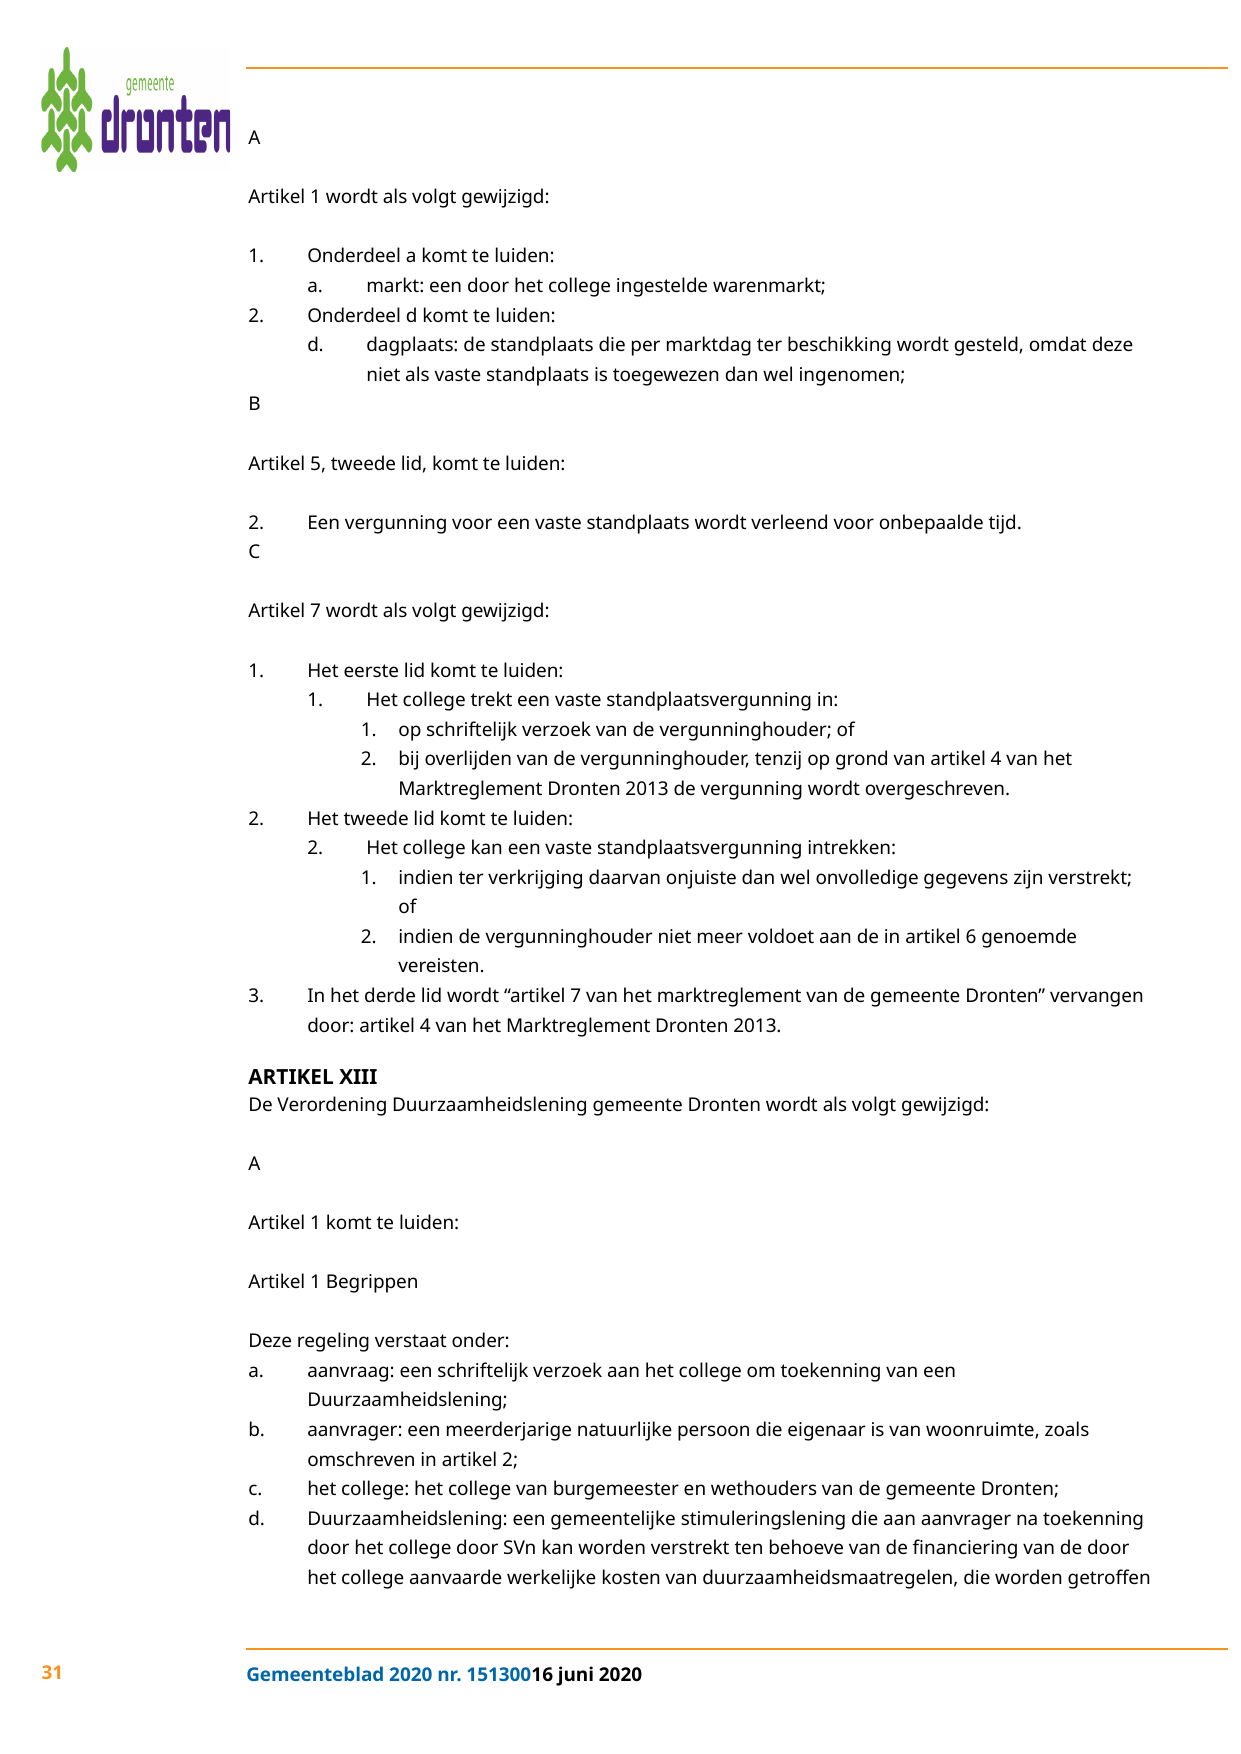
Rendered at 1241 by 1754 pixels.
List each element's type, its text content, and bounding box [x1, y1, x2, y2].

list markt: een door het college ingestelde warenmarkt; [307, 272, 1152, 298]
list In het derde lid wordt “artikel 7 van het marktreglement van de gemeente Dronten” vervangen door: artikel 4 van het Marktreglement Dronten 2013. [248, 982, 1152, 1038]
list Het eerste lid komt te luiden: [248, 657, 1152, 683]
list indien ter verkrijging daarvan onjuiste dan wel onvolledige gegevens zijn verstrekt; of [361, 864, 1152, 919]
list Het college kan een vaste standplaatsvergunning intrekken: [307, 834, 1152, 860]
text Artikel 1 wordt als volgt gewijzigd: [248, 183, 1152, 209]
text Deze regeling verstaat onder: [248, 1327, 1152, 1353]
text Artikel 7 wordt als volgt gewijzigd: [248, 598, 1152, 623]
text ARTIKEL XIII [248, 1062, 1152, 1091]
text B [248, 391, 1152, 416]
text C [248, 538, 1152, 564]
list Het college trekt een vaste standplaatsvergunning in: [307, 686, 1152, 712]
text Artikel 5, tweede lid, komt te luiden: [248, 450, 1152, 476]
list op schriftelijk verzoek van de vergunninghouder; of [361, 716, 1152, 742]
list Onderdeel d komt te luiden: [248, 302, 1152, 328]
picture [41, 47, 231, 172]
list dagplaats: de standplaats die per marktdag ter beschikking wordt gesteld, omdat deze niet als vaste standplaats is toegewezen dan wel ingenomen; [307, 331, 1152, 387]
text De Verordening Duurzaamheidslening gemeente Dronten wordt als volgt gewijzigd: [248, 1091, 1152, 1116]
text A [248, 124, 1152, 150]
list Duurzaamheidslening: een gemeentelijke stimuleringslening die aan aanvrager na toekenning door het college door SVn kan worden verstrekt ten behoeve van de financiering van de door het college aanvaarde werkelijke kosten van duurzaamheidsmaatregelen, die worden getroffen [248, 1505, 1152, 1590]
list aanvrager: een meerderjarige natuurlijke persoon die eigenaar is van woonruimte, zoals omschreven in artikel 2; [248, 1416, 1152, 1471]
list Het tweede lid komt te luiden: [248, 805, 1152, 831]
text Artikel 1 Begrippen [248, 1268, 1152, 1294]
text Artikel 1 komt te luiden: [248, 1209, 1152, 1235]
list bij overlijden van de vergunninghouder, tenzij op grond van artikel 4 van het Marktreglement Dronten 2013 de vergunning wordt overgeschreven. [361, 746, 1152, 801]
list het college: het college van burgemeester en wethouders van de gemeente Dronten; [248, 1475, 1152, 1501]
list Onderdeel a komt te luiden: [248, 243, 1152, 268]
list aanvraag: een schriftelijk verzoek aan het college om toekenning van een Duurzaamheidslening; [248, 1357, 1152, 1412]
text A [248, 1150, 1152, 1176]
list indien de vergunninghouder niet meer voldoet aan de in artikel 6 genoemde vereisten. [361, 923, 1152, 978]
list Een vergunning voor een vaste standplaats wordt verleend voor onbepaalde tijd. [248, 509, 1152, 535]
